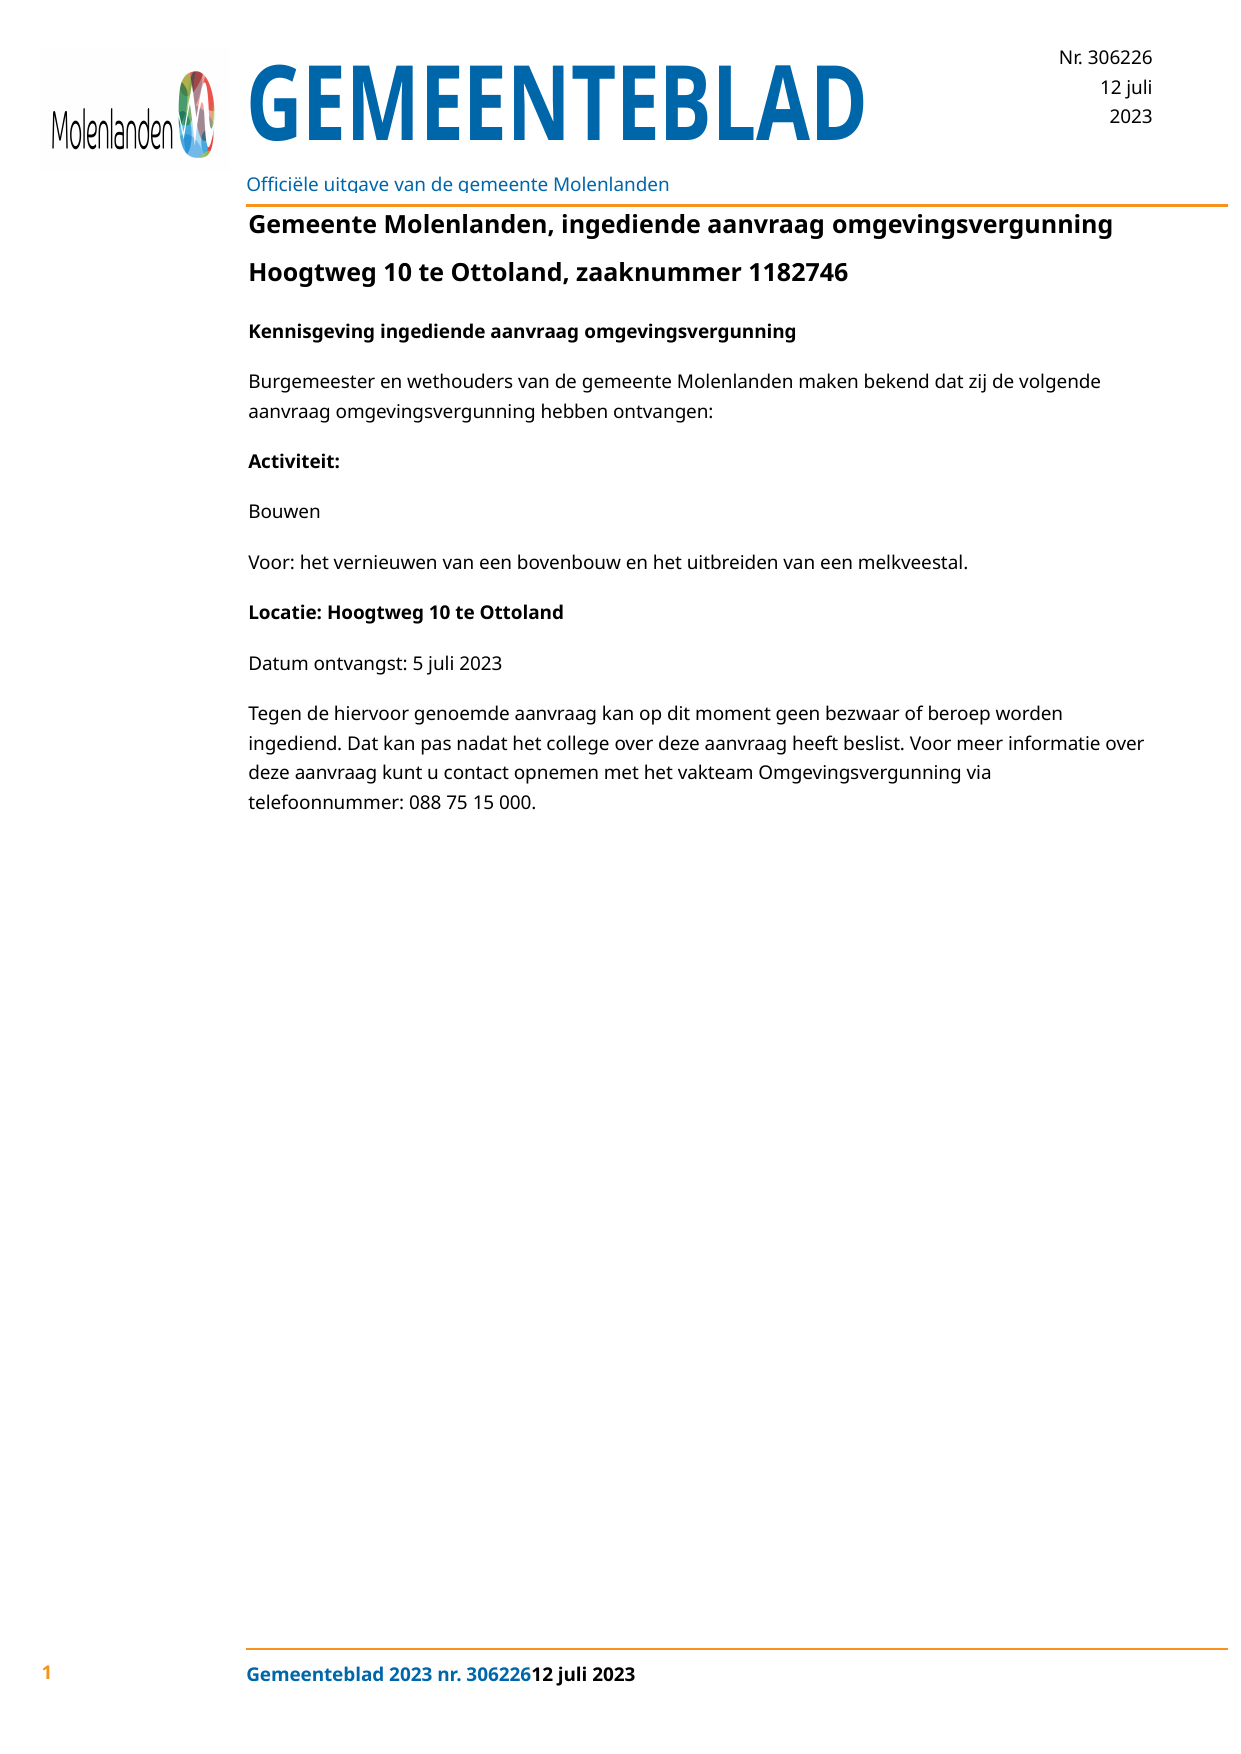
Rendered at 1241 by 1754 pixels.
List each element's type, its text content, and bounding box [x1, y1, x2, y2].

picture [41, 47, 231, 172]
text Activiteit: [248, 448, 1152, 474]
text Locatie: Hoogtweg 10 te Ottoland [248, 599, 1152, 625]
text Tegen de hiervoor genoemde aanvraag kan op dit moment geen bezwaar of beroep worden ingediend. Dat kan pas nadat het college over deze aanvraag heeft beslist. Voor meer informatie over deze aanvraag kunt u contact opnemen met het vakteam Omgevingsvergunning via telefoonnummer: 088 75 15 000. [248, 700, 1152, 815]
text Bouwen [248, 499, 1152, 524]
text Kennisgeving ingediende aanvraag omgevingsvergunning [248, 318, 1152, 344]
text Gemeente Molenlanden, ingediende aanvraag omgevingsvergunning Hoogtweg 10 te Ottoland, zaaknummer 1182746 [248, 207, 1152, 288]
text Voor: het vernieuwen van een bovenbouw en het uitbreiden van een melkveestal. [248, 549, 1152, 575]
text Datum ontvangst: 5 juli 2023 [248, 650, 1152, 676]
text Burgemeester en wethouders van de gemeente Molenlanden maken bekend dat zij de volgende aanvraag omgevingsvergunning hebben ontvangen: [248, 368, 1152, 424]
